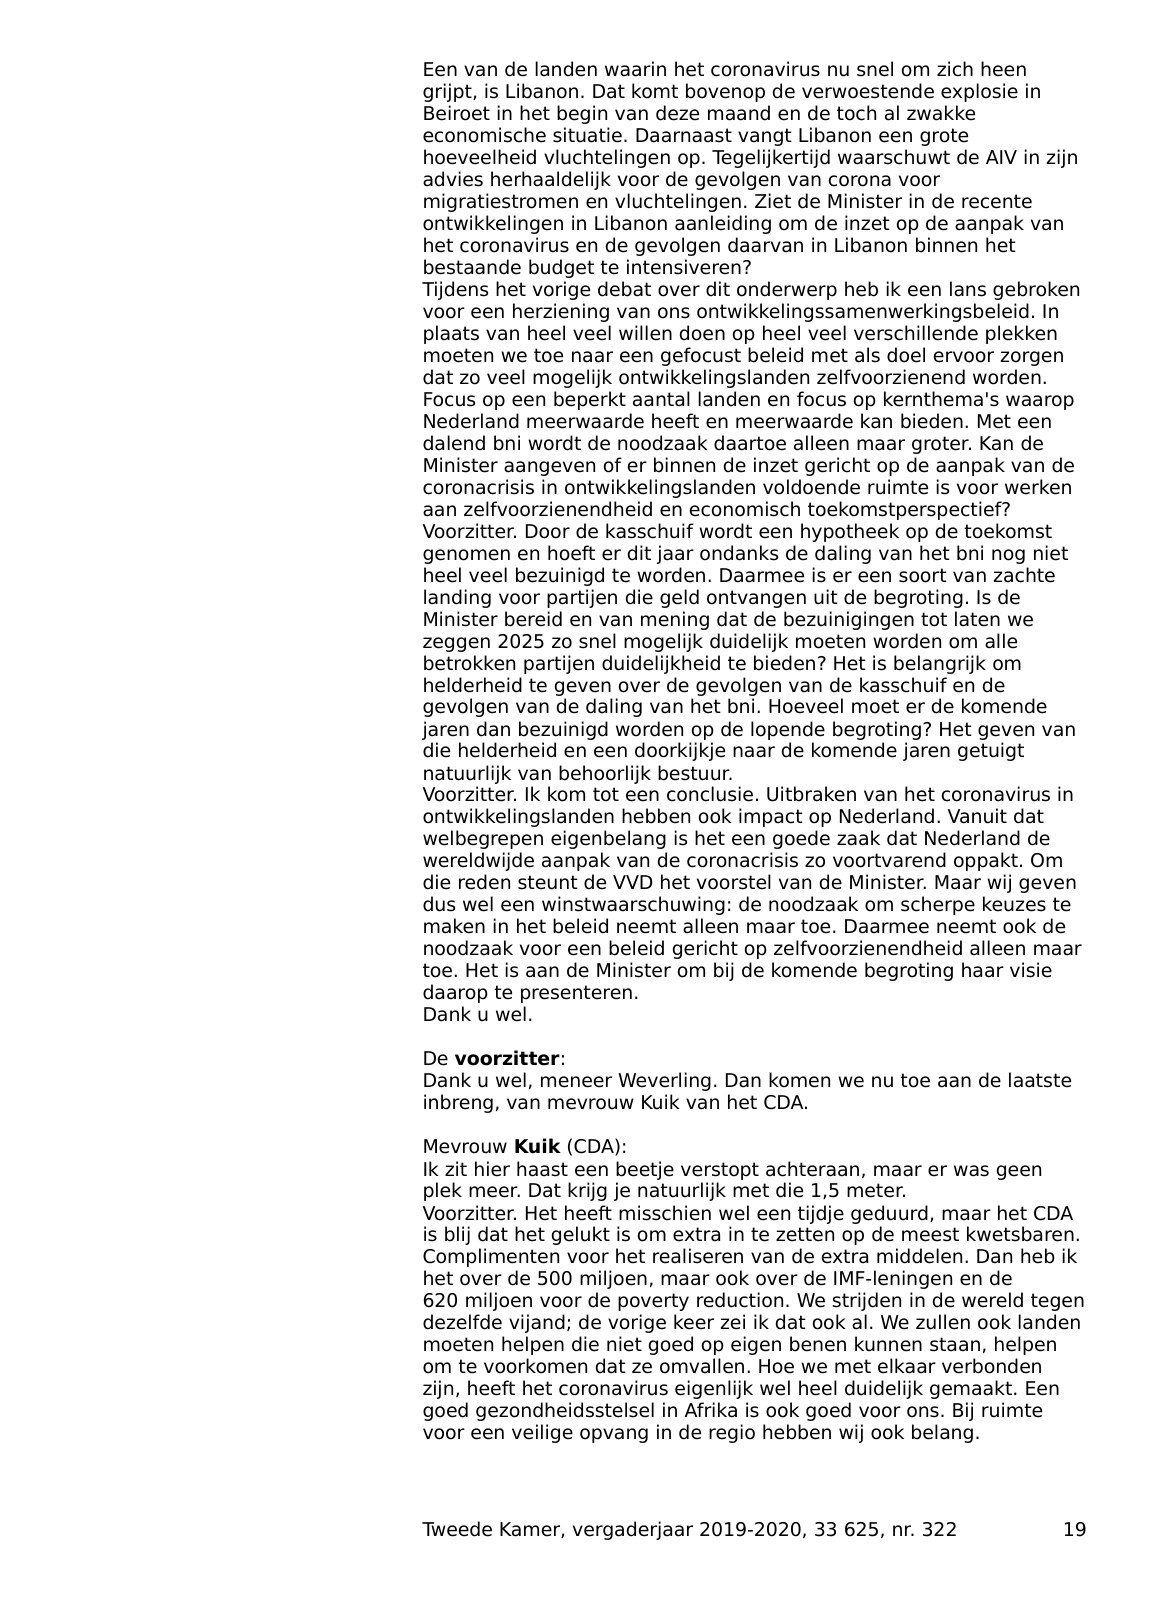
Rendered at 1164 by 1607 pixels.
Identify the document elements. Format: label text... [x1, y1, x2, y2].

text De voorzitter: [422, 1048, 1087, 1070]
text Voorzitter. Het heeft misschien wel een tijdje geduurd, maar het CDA is blij dat het gelukt is om extra in te zetten op de meest kwetsbaren. Complimenten voor het realiseren van de extra middelen. Dan heb ik het over de 500 miljoen, maar ook over de IMF-leningen en de 620 miljoen voor de poverty reduction. We strijden in de wereld tegen dezelfde vijand; de vorige keer zei ik dat ook al. We zullen ook landen moeten helpen die niet goed op eigen benen kunnen staan, helpen om te voorkomen dat ze omvallen. Hoe we met elkaar verbonden zijn, heeft het coronavirus eigenlijk wel heel duidelijk gemaakt. Een goed gezondheidsstelsel in Afrika is ook goed voor ons. Bij ruimte voor een veilige opvang in de regio hebben wij ook belang. [422, 1202, 1087, 1444]
text Tijdens het vorige debat over dit onderwerp heb ik een lans gebroken voor een herziening van ons ontwikkelingssamenwerkingsbeleid. In plaats van heel veel willen doen op heel veel verschillende plekken moeten we toe naar een gefocust beleid met als doel ervoor zorgen dat zo veel mogelijk ontwikkelingslanden zelfvoorzienend worden. Focus op een beperkt aantal landen en focus op kernthema's waarop Nederland meerwaarde heeft en meerwaarde kan bieden. Met een dalend bni wordt de noodzaak daartoe alleen maar groter. Kan de Minister aangeven of er binnen de inzet gericht op de aanpak van de coronacrisis in ontwikkelingslanden voldoende ruimte is voor werken aan zelfvoorzienendheid en economisch toekomstperspectief? [422, 279, 1087, 521]
text Voorzitter. Door de kasschuif wordt een hypotheek op de toekomst genomen en hoeft er dit jaar ondanks de daling van het bni nog niet heel veel bezuinigd te worden. Daarmee is er een soort van zachte landing voor partijen die geld ontvangen uit de begroting. Is de Minister bereid en van mening dat de bezuinigingen tot laten we zeggen 2025 zo snel mogelijk duidelijk moeten worden om alle betrokken partijen duidelijkheid te bieden? Het is belangrijk om helderheid te geven over de gevolgen van de kasschuif en de gevolgen van de daling van het bni. Hoeveel moet er de komende jaren dan bezuinigd worden op de lopende begroting? Het geven van die helderheid en een doorkijkje naar de komende jaren getuigt natuurlijk van behoorlijk bestuur. [422, 521, 1087, 784]
text Ik zit hier haast een beetje verstopt achteraan, maar er was geen plek meer. Dat krijg je natuurlijk met die 1,5 meter. [422, 1158, 1087, 1202]
text Mevrouw Kuik (CDA): [422, 1136, 1087, 1158]
text Dank u wel, meneer Weverling. Dan komen we nu toe aan de laatste inbreng, van mevrouw Kuik van het CDA. [422, 1070, 1087, 1114]
text Voorzitter. Ik kom tot een conclusie. Uitbraken van het coronavirus in ontwikkelingslanden hebben ook impact op Nederland. Vanuit dat welbegrepen eigenbelang is het een goede zaak dat Nederland de wereldwijde aanpak van de coronacrisis zo voortvarend oppakt. Om die reden steunt de VVD het voorstel van de Minister. Maar wij geven dus wel een winstwaarschuwing: de noodzaak om scherpe keuzes te maken in het beleid neemt alleen maar toe. Daarmee neemt ook de noodzaak voor een beleid gericht op zelfvoorzienendheid alleen maar toe. Het is aan de Minister om bij de komende begroting haar visie daarop te presenteren. [422, 784, 1087, 1004]
text Een van de landen waarin het coronavirus nu snel om zich heen grijpt, is Libanon. Dat komt bovenop de verwoestende explosie in Beiroet in het begin van deze maand en de toch al zwakke economische situatie. Daarnaast vangt Libanon een grote hoeveelheid vluchtelingen op. Tegelijkertijd waarschuwt de AIV in zijn advies herhaaldelijk voor de gevolgen van corona voor migratiestromen en vluchtelingen. Ziet de Minister in de recente ontwikkelingen in Libanon aanleiding om de inzet op de aanpak van het coronavirus en de gevolgen daarvan in Libanon binnen het bestaande budget te intensiveren? [422, 59, 1087, 279]
text Dank u wel. [422, 1004, 1087, 1026]
